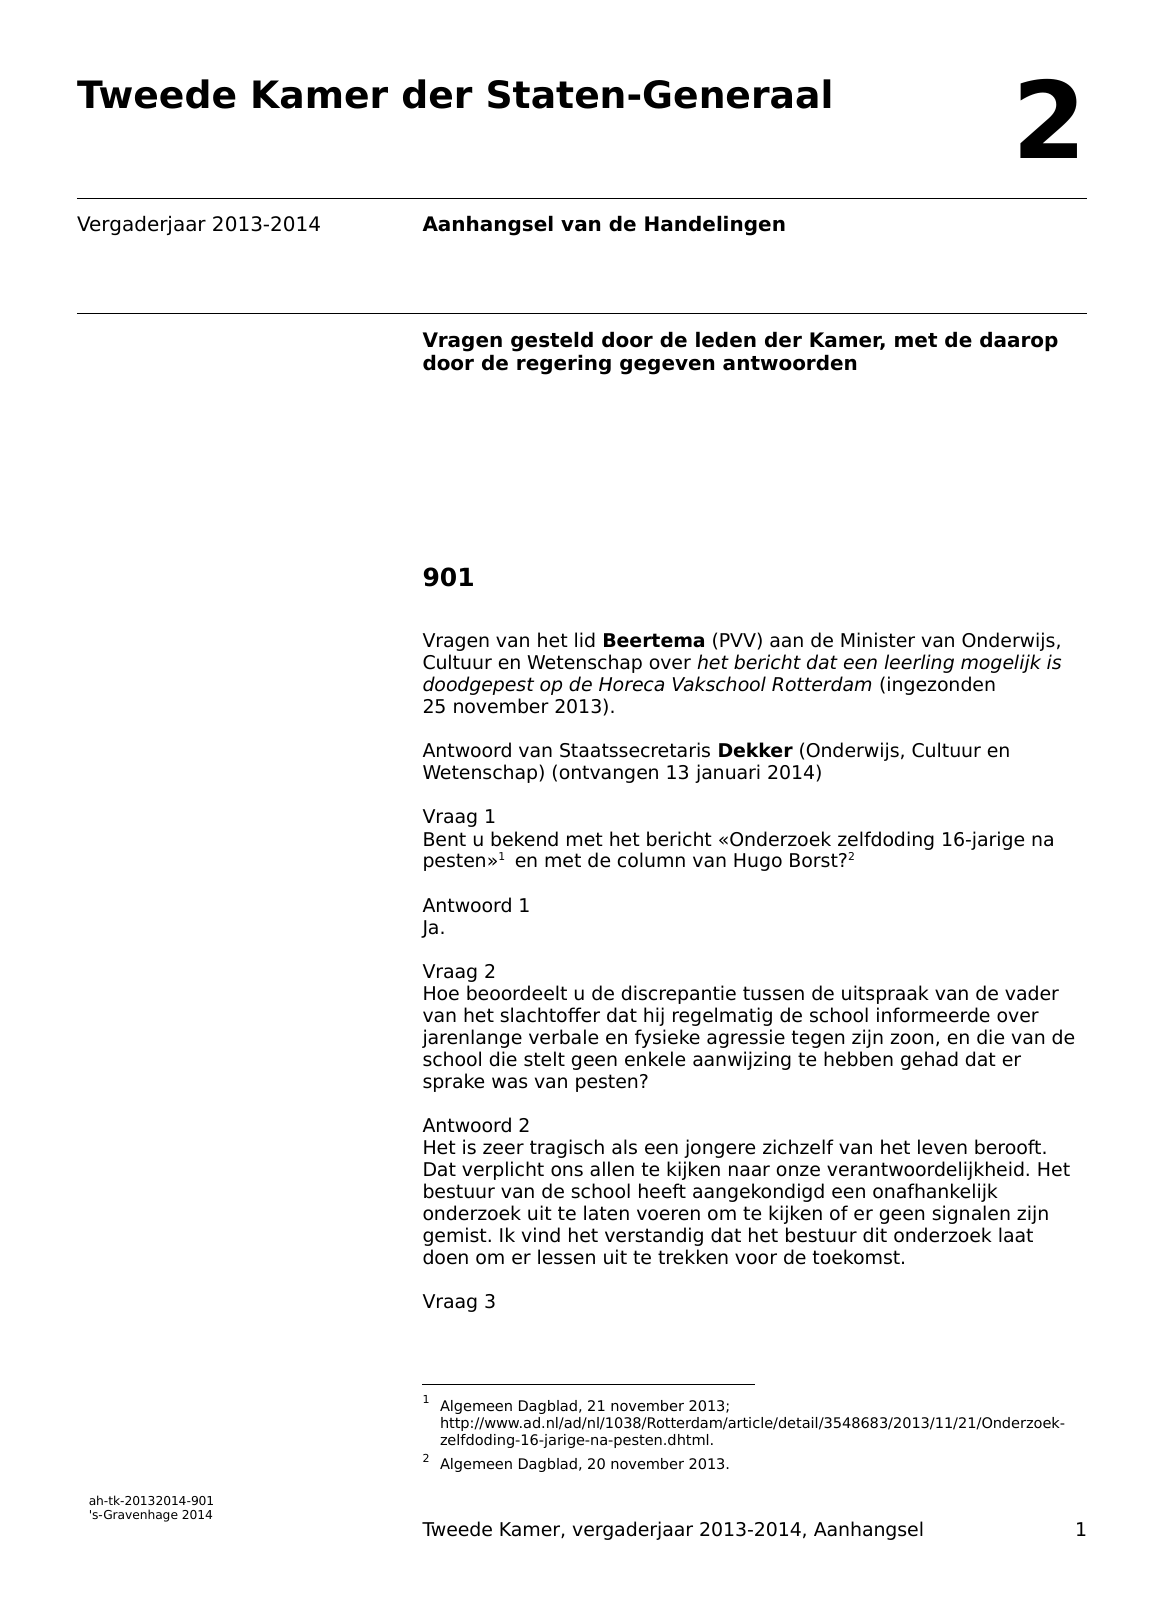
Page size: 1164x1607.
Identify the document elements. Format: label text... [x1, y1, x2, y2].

text Vraag 1 [422, 806, 1087, 828]
text Antwoord 1 [422, 894, 1087, 917]
table_cell [77, 314, 422, 375]
text Bent u bekend met het bericht «Onderzoek zelfdoding 16-jarige na pesten» en met de column van Hugo Borst? [422, 828, 1087, 872]
text 's-Gravenhage 2014 [88, 1508, 323, 1522]
table_header Tweede Kamer der Staten-Generaal [77, 59, 886, 198]
text Vraag 2 [422, 961, 1087, 983]
text Ja. [422, 917, 1087, 938]
text Antwoord 2 [422, 1115, 1087, 1137]
text 901 [422, 563, 1087, 592]
text Algemeen Dagblad, 20 november 2013. [422, 1452, 1087, 1474]
table_cell Vergaderjaar 2013-2014 [77, 199, 422, 313]
text Vraag 3 [422, 1291, 1087, 1313]
text Vragen van het lid Beertema (PVV) aan de Minister van Onderwijs, Cultuur en Wetenschap over het bericht dat een leerling mogelijk is doodgepest op de Horeca Vakschool Rotterdam (ingezonden 25 november 2013). [422, 630, 1087, 718]
table_cell Vragen gesteld door de leden der Kamer, met de daarop door de regering gegeven antwoorden [422, 314, 1087, 375]
text Het is zeer tragisch als een jongere zichzelf van het leven berooft. Dat verplicht ons allen te kijken naar onze verantwoordelijkheid. Het bestuur van de school heeft aangekondigd een onafhankelijk onderzoek uit te laten voeren om te kijken of er geen signalen zijn gemist. Ik vind het verstandig dat het bestuur dit onderzoek laat doen om er lessen uit te trekken voor de toekomst. [422, 1137, 1087, 1269]
table_cell Aanhangsel van de Handelingen [422, 199, 1087, 313]
text Algemeen Dagblad, 21 november 2013; http://www.ad.nl/ad/nl/1038/Rotterdam/article/detail/3548683/2013/11/21/Onderzoek-zelfdoding-16-jarige-na-pesten.dhtml. [422, 1393, 1087, 1449]
text Hoe beoordeelt u de discrepantie tussen de uitspraak van de vader van het slachtoffer dat hij regelmatig de school informeerde over jarenlange verbale en fysieke agressie tegen zijn zoon, en die van de school die stelt geen enkele aanwijzing te hebben gehad dat er sprake was van pesten? [422, 983, 1087, 1093]
text Antwoord van Staatssecretaris Dekker (Onderwijs, Cultuur en Wetenschap) (ontvangen 13 januari 2014) [422, 740, 1087, 784]
table_header 2 [886, 59, 1087, 198]
text ah-tk-20132014-901 [88, 1494, 323, 1508]
